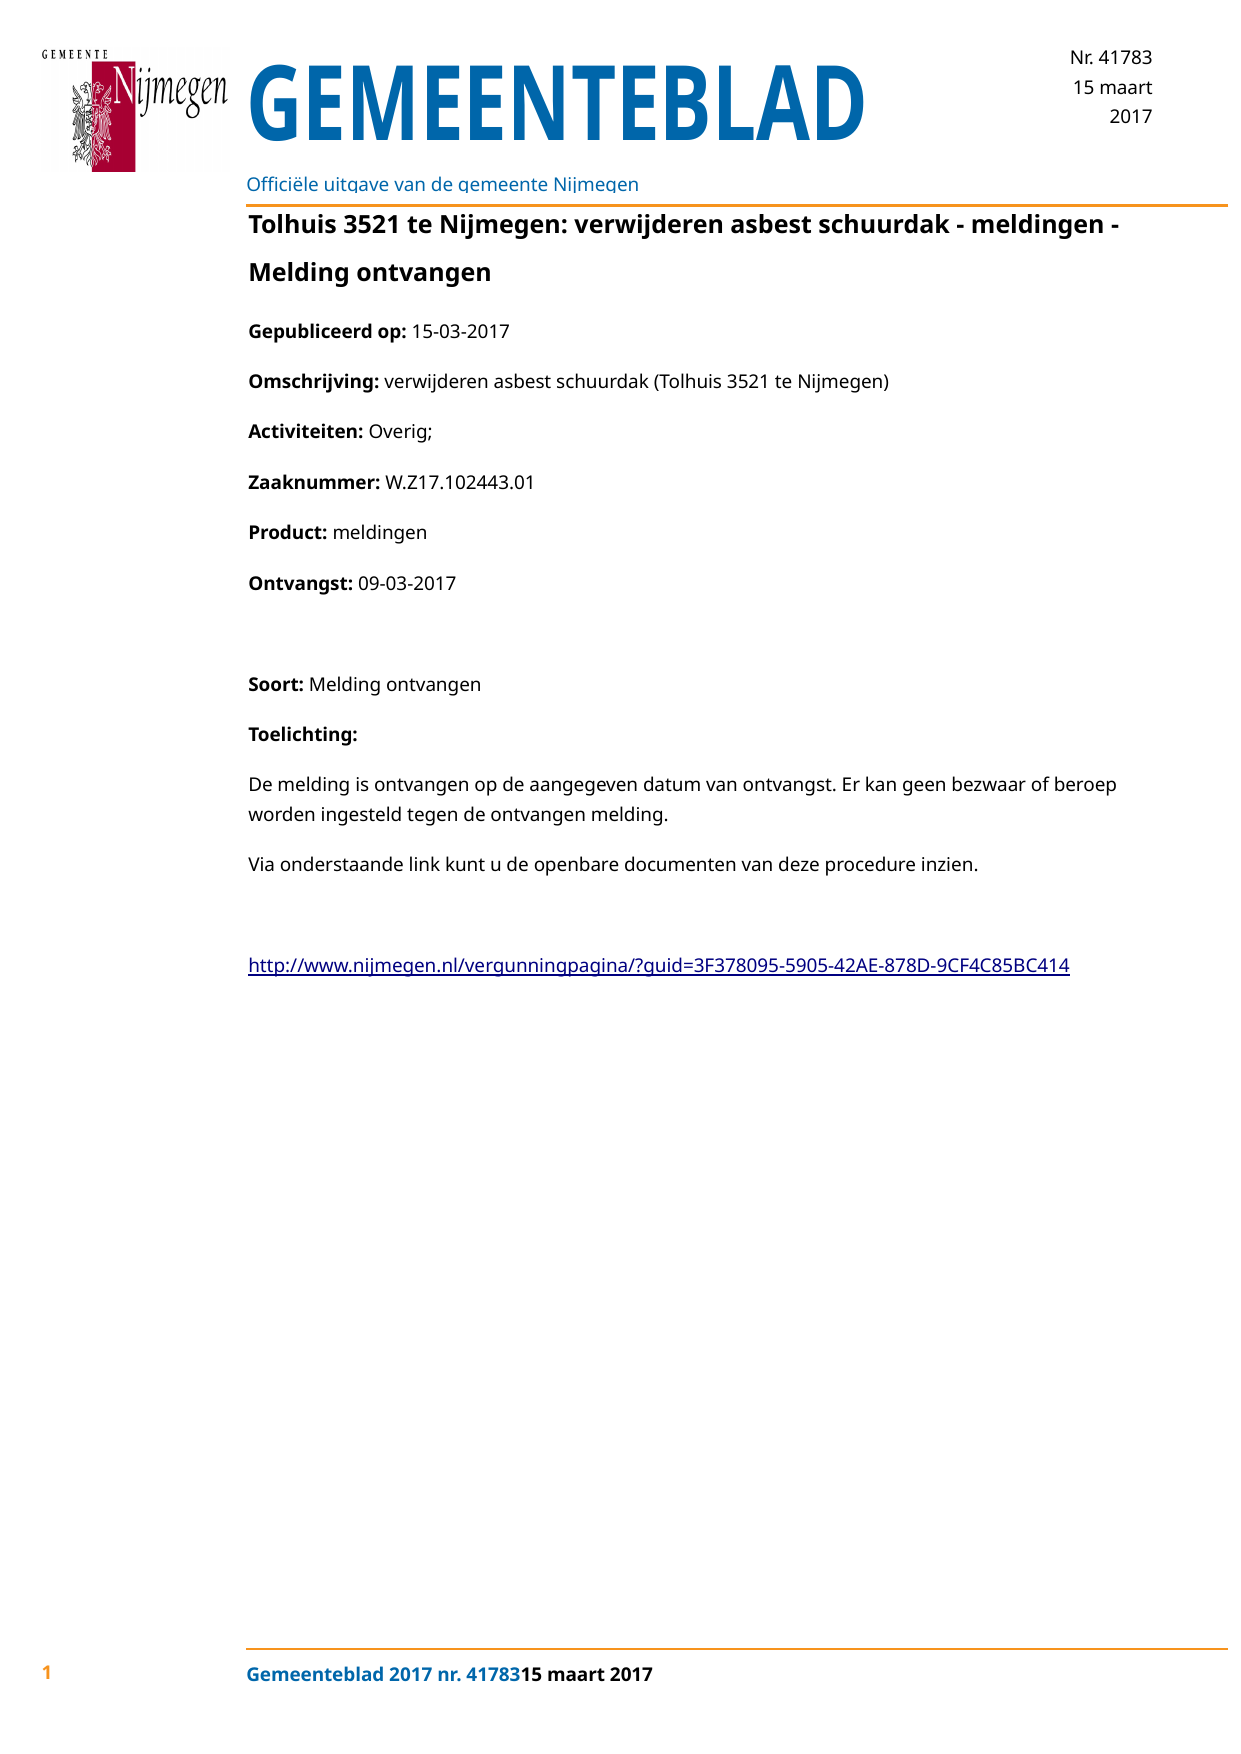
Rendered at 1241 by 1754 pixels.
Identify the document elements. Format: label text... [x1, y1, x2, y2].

text Activiteiten: Overig; [248, 419, 1152, 444]
text Via onderstaande link kunt u de openbare documenten van deze procedure inzien. [248, 852, 1152, 877]
text Ontvangst: 09-03-2017 [248, 570, 1152, 596]
text Zaaknummer: W.Z17.102443.01 [248, 469, 1152, 495]
text Gepubliceerd op: 15-03-2017 [248, 318, 1152, 344]
text De melding is ontvangen op de aangegeven datum van ontvangst. Er kan geen bezwaar of beroep worden ingesteld tegen de ontvangen melding. [248, 772, 1152, 827]
picture [41, 47, 231, 172]
text Product: meldingen [248, 519, 1152, 545]
text http://www.nijmegen.nl/vergunningpagina/?guid=3F378095-5905-42AE-878D-9CF4C85BC414 [248, 952, 1152, 978]
text Toelichting: [248, 721, 1152, 747]
text Soort: Melding ontvangen [248, 671, 1152, 697]
text Omschrijving: verwijderen asbest schuurdak (Tolhuis 3521 te Nijmegen) [248, 368, 1152, 394]
text Tolhuis 3521 te Nijmegen: verwijderen asbest schuurdak - meldingen - Melding ontvangen [248, 207, 1152, 288]
